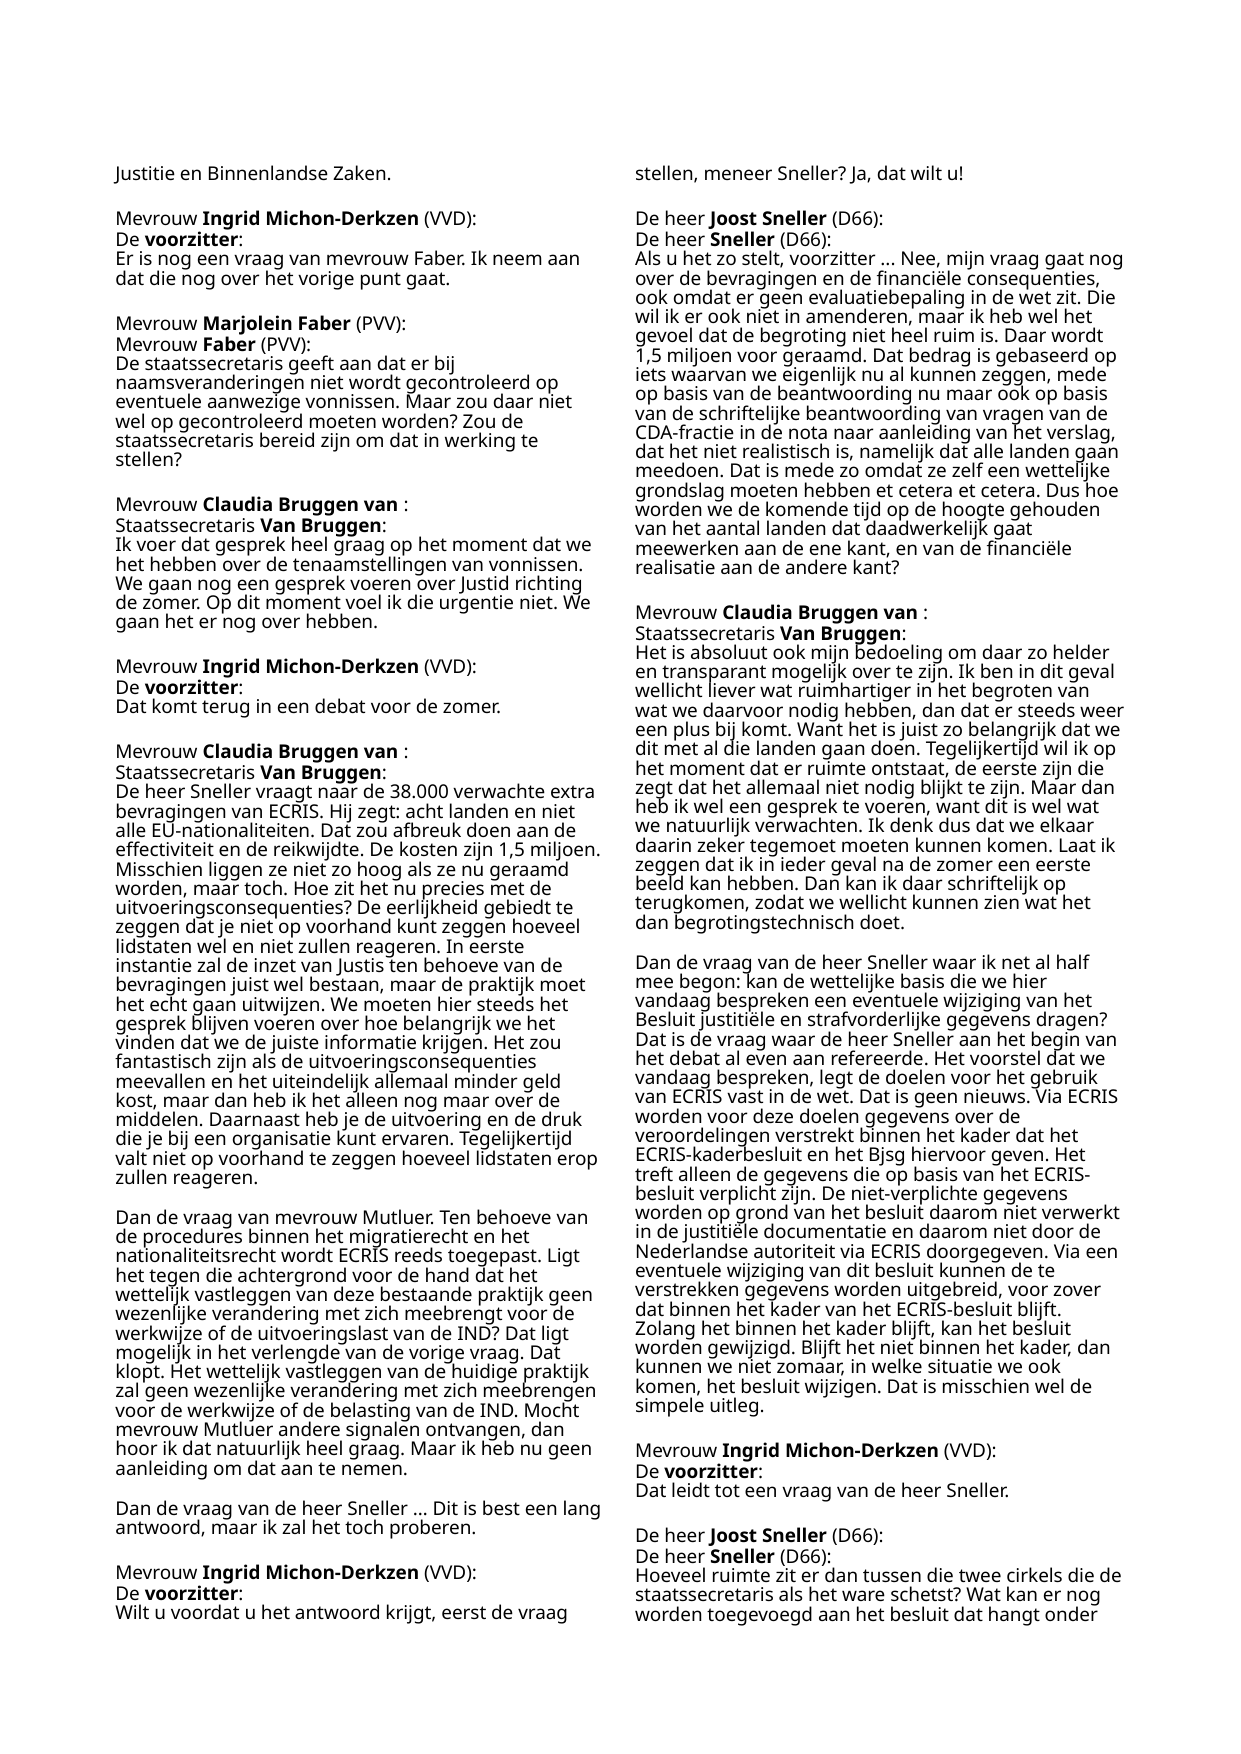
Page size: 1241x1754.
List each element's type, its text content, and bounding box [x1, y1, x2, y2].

text Wilt u voordat u het antwoord krijgt, eerst de vraag [115, 1604, 605, 1623]
text Dan de vraag van de heer Sneller … Dit is best een lang antwoord, maar ik zal het toch proberen. [115, 1499, 605, 1538]
text Mevrouw Claudia Bruggen van : [115, 491, 605, 517]
text De heer Sneller vraagt naar de 38.000 verwachte extra bevragingen van ECRIS. Hij zegt: acht landen en niet alle EU-nationaliteiten. Dat zou afbreuk doen aan de effectiviteit en de reikwijdte. De kosten zijn 1,5 miljoen. Misschien liggen ze niet zo hoog als ze nu geraamd worden, maar toch. Hoe zit het nu precies met de uitvoeringsconsequenties? De eerlijkheid gebiedt te zeggen dat je niet op voorhand kunt zeggen hoeveel lidstaten wel en niet zullen reageren. In eerste instantie zal de inzet van Justis ten behoeve van de bevragingen juist wel bestaan, maar de praktijk moet het echt gaan uitwijzen. We moeten hier steeds het gesprek blijven voeren over hoe belangrijk we het vinden dat we de juiste informatie krijgen. Het zou fantastisch zijn als de uitvoeringsconsequenties meevallen en het uiteindelijk allemaal minder geld kost, maar dan heb ik het alleen nog maar over de middelen. Daarnaast heb je de uitvoering en de druk die je bij een organisatie kunt ervaren. Tegelijkertijd valt niet op voorhand te zeggen hoeveel lidstaten erop zullen reageren. [115, 783, 605, 1188]
text De voorzitter: [115, 231, 605, 250]
text De heer Joost Sneller (D66): [635, 205, 1125, 231]
text Mevrouw Ingrid Michon-Derkzen (VVD): [635, 1437, 1125, 1463]
text Mevrouw Faber (PVV): [115, 336, 605, 355]
text De staatssecretaris geeft aan dat er bij naamsveranderingen niet wordt gecontroleerd op eventuele aanwezige vonnissen. Maar zou daar niet wel op gecontroleerd moeten worden? Zou de staatssecretaris bereid zijn om dat in werking te stellen? [115, 355, 605, 470]
text Dat komt terug in een debat voor de zomer. [115, 698, 605, 718]
text Mevrouw Ingrid Michon-Derkzen (VVD): [115, 653, 605, 679]
text Dat leidt tot een vraag van de heer Sneller. [635, 1482, 1125, 1501]
text Dan de vraag van de heer Sneller waar ik net al half mee begon: kan de wettelijke basis die we hier vandaag bespreken een eventuele wijziging van het Besluit justitiële en strafvorderlijke gegevens dragen? Dat is de vraag waar de heer Sneller aan het begin van het debat al even aan refereerde. Het voorstel dat we vandaag bespreken, legt de doelen voor het gebruik van ECRIS vast in de wet. Dat is geen nieuws. Via ECRIS worden voor deze doelen gegevens over de veroordelingen verstrekt binnen het kader dat het ECRIS-kaderbesluit en het Bjsg hiervoor geven. Het treft alleen de gegevens die op basis van het ECRIS-besluit verplicht zijn. De niet-verplichte gegevens worden op grond van het besluit daarom niet verwerkt in de justitiële documentatie en daarom niet door de Nederlandse autoriteit via ECRIS doorgegeven. Via een eventuele wijziging van dit besluit kunnen de te verstrekken gegevens worden uitgebreid, voor zover dat binnen het kader van het ECRIS-besluit blijft. Zolang het binnen het kader blijft, kan het besluit worden gewijzigd. Blijft het niet binnen het kader, dan kunnen we niet zomaar, in welke situatie we ook komen, het besluit wijzigen. Dat is misschien wel de simpele uitleg. [635, 954, 1125, 1416]
text De voorzitter: [115, 1584, 605, 1604]
text Staatssecretaris Van Bruggen: [115, 764, 605, 783]
text De heer Joost Sneller (D66): [635, 1522, 1125, 1548]
text Ik voer dat gesprek heel graag op het moment dat we het hebben over de tenaamstellingen van vonnissen. We gaan nog een gesprek voeren over Justid richting de zomer. Op dit moment voel ik die urgentie niet. We gaan het er nog over hebben. [115, 536, 605, 633]
text Mevrouw Ingrid Michon-Derkzen (VVD): [115, 205, 605, 231]
text Mevrouw Claudia Bruggen van : [115, 738, 605, 764]
text De heer Sneller (D66): [635, 1548, 1125, 1567]
text Het is absoluut ook mijn bedoeling om daar zo helder en transparant mogelijk over te zijn. Ik ben in dit geval wellicht liever wat ruimhartiger in het begroten van wat we daarvoor nodig hebben, dan dat er steeds weer een plus bij komt. Want het is juist zo belangrijk dat we dit met al die landen gaan doen. Tegelijkertijd wil ik op het moment dat er ruimte ontstaat, de eerste zijn die zegt dat het allemaal niet nodig blijkt te zijn. Maar dan heb ik wel een gesprek te voeren, want dit is wel wat we natuurlijk verwachten. Ik denk dus dat we elkaar daarin zeker tegemoet moeten kunnen komen. Laat ik zeggen dat ik in ieder geval na de zomer een eerste beeld kan hebben. Dan kan ik daar schriftelijk op terugkomen, zodat we wellicht kunnen zien wat het dan begrotingstechnisch doet. [635, 644, 1125, 933]
text Staatssecretaris Van Bruggen: [635, 624, 1125, 644]
text Mevrouw Claudia Bruggen van : [635, 599, 1125, 624]
text Mevrouw Marjolein Faber (PVV): [115, 310, 605, 336]
text Als u het zo stelt, voorzitter ... Nee, mijn vraag gaat nog over de bevragingen en de financiële consequenties, ook omdat er geen evaluatiebepaling in de wet zit. Die wil ik er ook niet in amenderen, maar ik heb wel het gevoel dat de begroting niet heel ruim is. Daar wordt 1,5 miljoen voor geraamd. Dat bedrag is gebaseerd op iets waarvan we eigenlijk nu al kunnen zeggen, mede op basis van de beantwoording nu maar ook op basis van de schriftelijke beantwoording van vragen van de CDA-fractie in de nota naar aanleiding van het verslag, dat het niet realistisch is, namelijk dat alle landen gaan meedoen. Dat is mede zo omdat ze zelf een wettelijke grondslag moeten hebben et cetera et cetera. Dus hoe worden we de komende tijd op de hoogte gehouden van het aantal landen dat daadwerkelijk gaat meewerken aan de ene kant, en van de financiële realisatie aan de andere kant? [635, 250, 1125, 578]
text Er is nog een vraag van mevrouw Faber. Ik neem aan dat die nog over het vorige punt gaat. [115, 250, 605, 289]
text De heer Sneller (D66): [635, 231, 1125, 250]
text Dan de vraag van mevrouw Mutluer. Ten behoeve van de procedures binnen het migratierecht en het nationaliteitsrecht wordt ECRIS reeds toegepast. Ligt het tegen die achtergrond voor de hand dat het wettelijk vastleggen van deze bestaande praktijk geen wezenlijke verandering met zich meebrengt voor de werkwijze of de uitvoeringslast van de IND? Dat ligt mogelijk in het verlengde van de vorige vraag. Dat klopt. Het wettelijk vastleggen van de huidige praktijk zal geen wezenlijke verandering met zich meebrengen voor de werkwijze of de belasting van de IND. Mocht mevrouw Mutluer andere signalen ontvangen, dan hoor ik dat natuurlijk heel graag. Maar ik heb nu geen aanleiding om dat aan te nemen. [115, 1209, 605, 1479]
text Mevrouw Ingrid Michon-Derkzen (VVD): [115, 1559, 605, 1584]
text De voorzitter: [635, 1463, 1125, 1482]
text stellen, meneer Sneller? Ja, dat wilt u! [635, 165, 1125, 184]
text Staatssecretaris Van Bruggen: [115, 517, 605, 536]
text Hoeveel ruimte zit er dan tussen die twee cirkels die de staatssecretaris als het ware schetst? Wat kan er nog worden toegevoegd aan het besluit dat hangt onder [635, 1567, 1125, 1625]
text Justitie en Binnenlandse Zaken. [115, 165, 605, 184]
text De voorzitter: [115, 679, 605, 698]
